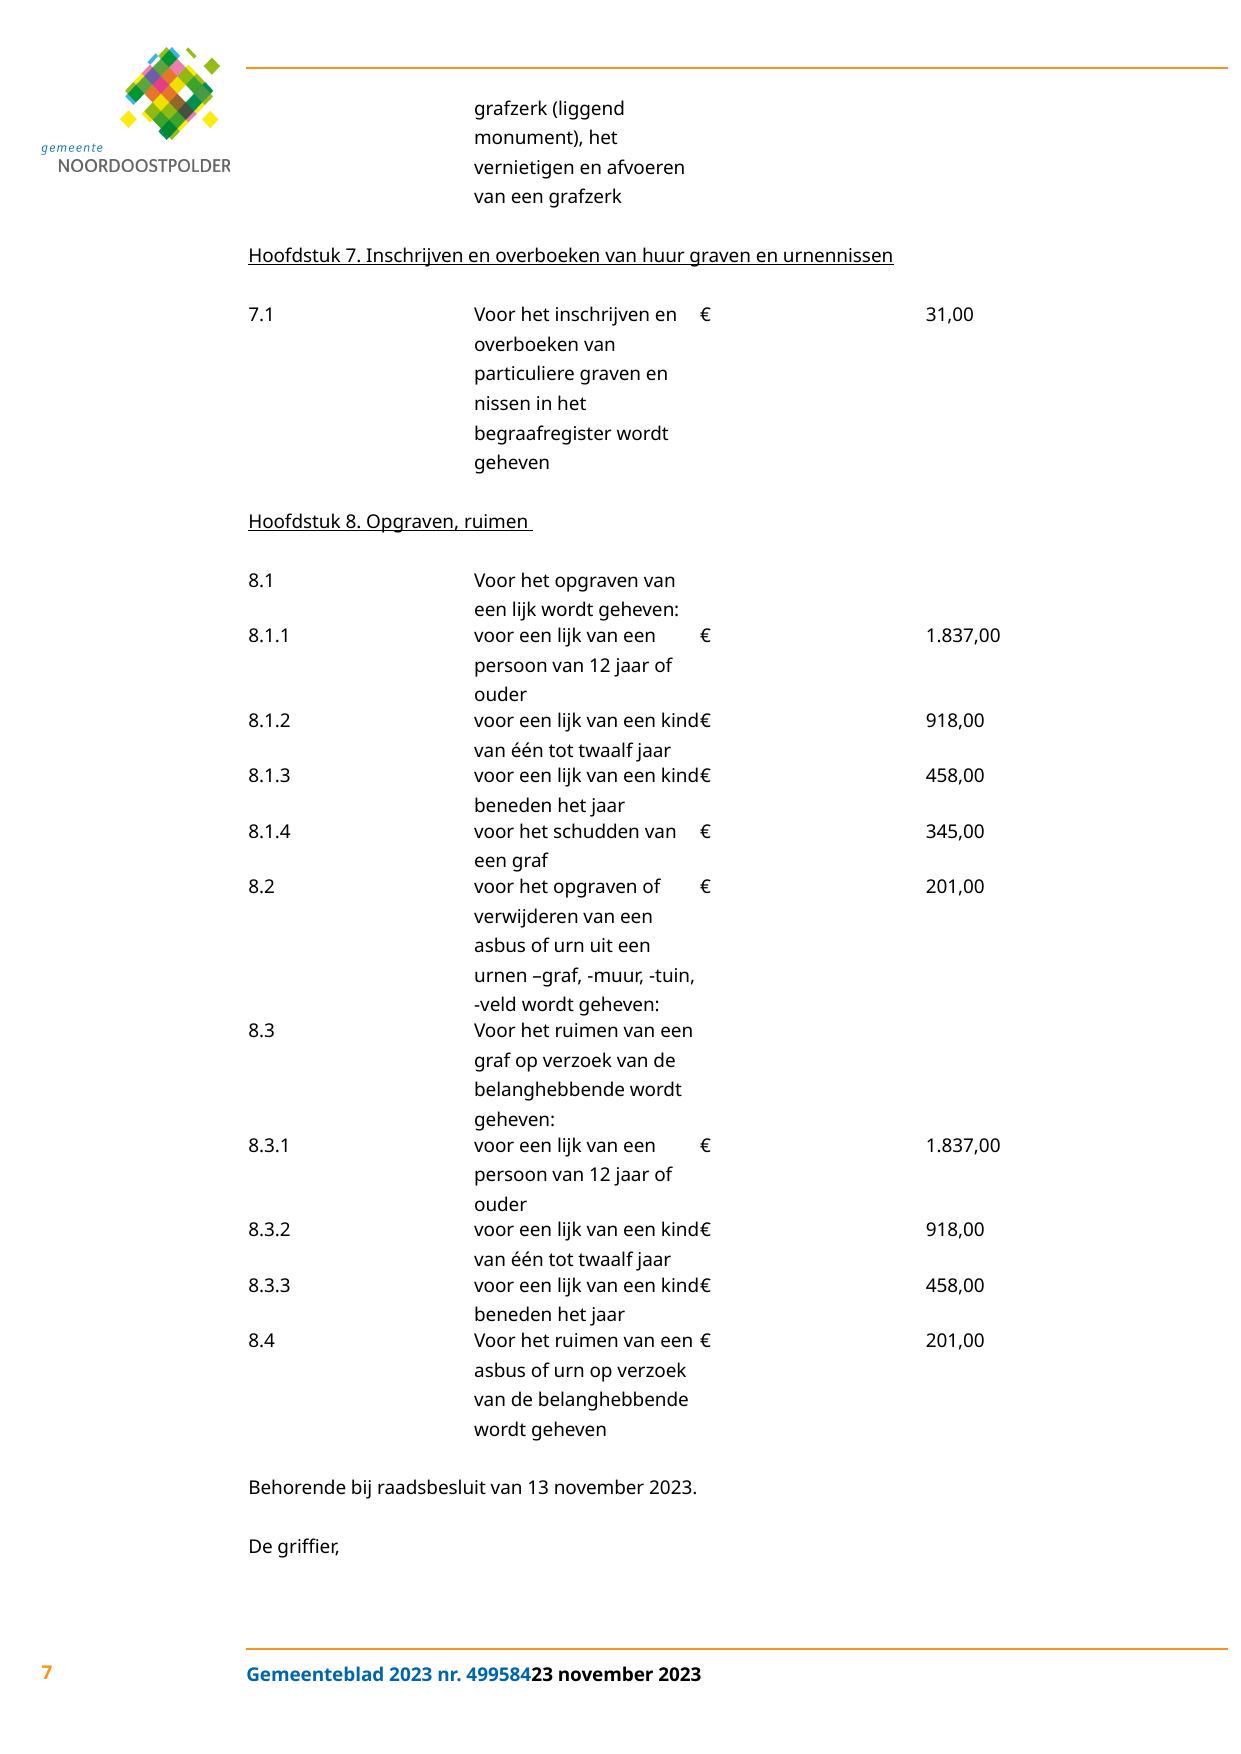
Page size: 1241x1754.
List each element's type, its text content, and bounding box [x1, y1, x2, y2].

table_cell 8.4 [248, 1327, 474, 1442]
table_cell 918,00 [926, 1217, 1152, 1272]
table_cell 201,00 [926, 873, 1152, 1017]
table_cell Voor het ruimen van een graf op verzoek van de belanghebbende wordt geheven: [474, 1017, 700, 1132]
table_header 8.1 [248, 567, 474, 622]
table_cell 201,00 [926, 1327, 1152, 1442]
table_header [926, 567, 1152, 622]
text Behorende bij raadsbesluit van 13 november 2023. [248, 1474, 1152, 1500]
table_header € [700, 301, 926, 475]
table_cell € [700, 707, 926, 763]
table_cell 8.2 [248, 873, 474, 1017]
table_cell 8.1.4 [248, 818, 474, 873]
table_header [700, 567, 926, 622]
table_cell voor een lijk van een kind van één tot twaalf jaar [474, 707, 700, 763]
table_cell 918,00 [926, 707, 1152, 763]
table_cell 458,00 [926, 763, 1152, 818]
table_cell voor een lijk van een kind beneden het jaar [474, 763, 700, 818]
table_header 7.1 [248, 301, 474, 475]
table_cell [700, 1017, 926, 1132]
table_cell Voor het ruimen van een asbus of urn op verzoek van de belanghebbende wordt geheven [474, 1327, 700, 1442]
text De griffier, [248, 1534, 1152, 1559]
table_header Voor het inschrijven en overboeken van particuliere graven en nissen in het begraafregister wordt geheven [474, 301, 700, 475]
table_cell € [700, 623, 926, 707]
table_header 31,00 [926, 301, 1152, 475]
table_cell 345,00 [926, 818, 1152, 873]
table_cell 8.3.1 [248, 1132, 474, 1217]
table_cell 8.1.3 [248, 763, 474, 818]
picture [41, 47, 231, 172]
table_cell € [700, 1132, 926, 1217]
table_cell € [700, 1217, 926, 1272]
table_cell € [700, 1272, 926, 1327]
table_cell [700, 95, 926, 209]
table_cell 1.837,00 [926, 623, 1152, 707]
table_cell € [700, 763, 926, 818]
table_cell [248, 95, 474, 209]
table_cell voor het schudden van een graf [474, 818, 700, 873]
table_cell 8.1.2 [248, 707, 474, 763]
table_header Voor het opgraven van een lijk wordt geheven: [474, 567, 700, 622]
table_cell voor een lijk van een persoon van 12 jaar of ouder [474, 623, 700, 707]
table_cell 8.3.2 [248, 1217, 474, 1272]
table_cell grafzerk (liggend monument), het vernietigen en afvoeren van een grafzerk [474, 95, 700, 209]
table_cell voor een lijk van een persoon van 12 jaar of ouder [474, 1132, 700, 1217]
table_cell [926, 95, 1152, 209]
table_cell voor het opgraven of verwijderen van een asbus of urn uit een urnen –graf, -muur, -tuin, -veld wordt geheven: [474, 873, 700, 1017]
text Hoofdstuk 8. Opgraven, ruimen [248, 508, 1152, 533]
table_cell 8.3.3 [248, 1272, 474, 1327]
table_cell 8.3 [248, 1017, 474, 1132]
table_cell [926, 1017, 1152, 1132]
table_cell 1.837,00 [926, 1132, 1152, 1217]
text Hoofdstuk 7. Inschrijven en overboeken van huur graven en urnennissen [248, 242, 1152, 268]
table_cell € [700, 818, 926, 873]
table_cell € [700, 873, 926, 1017]
table_cell voor een lijk van een kind beneden het jaar [474, 1272, 700, 1327]
table_cell € [700, 1327, 926, 1442]
table_cell 8.1.1 [248, 623, 474, 707]
table_cell 458,00 [926, 1272, 1152, 1327]
table_cell voor een lijk van een kind van één tot twaalf jaar [474, 1217, 700, 1272]
